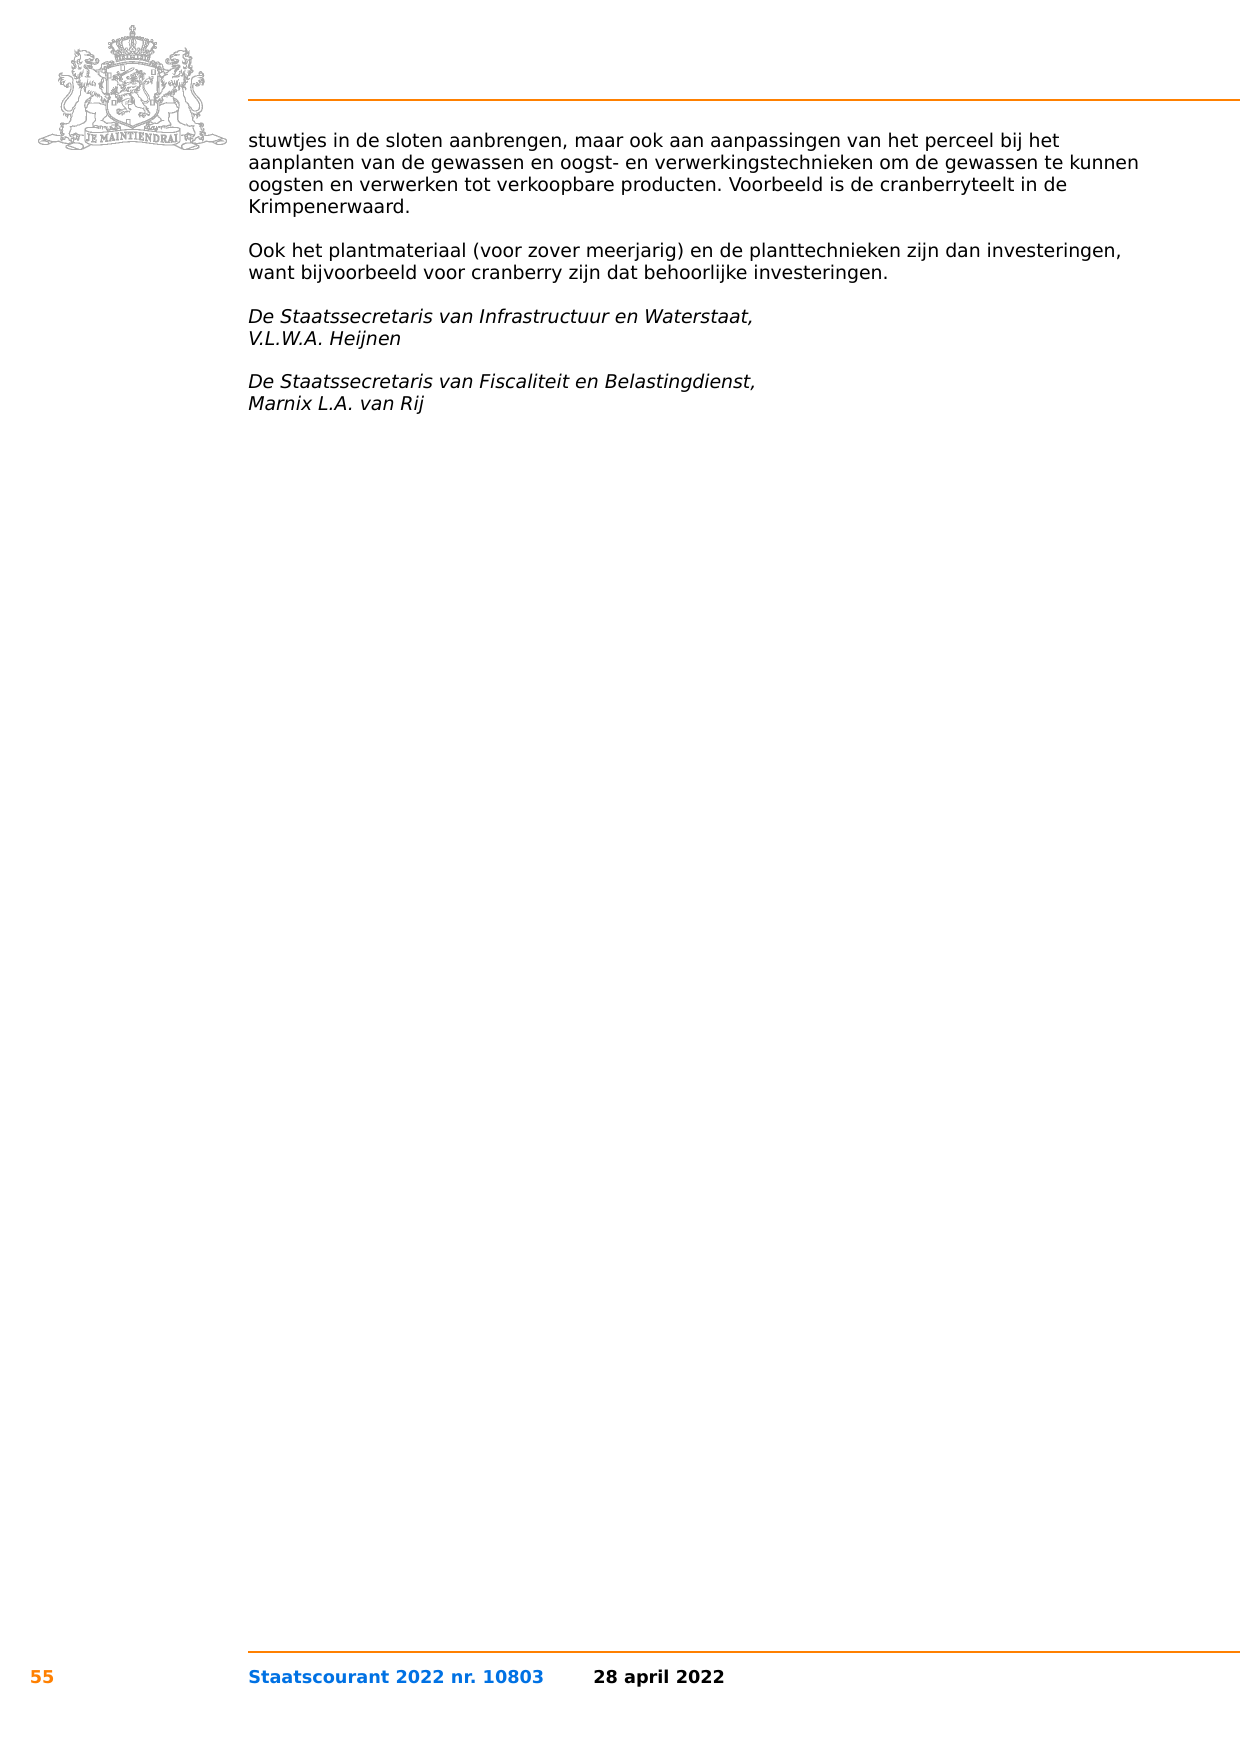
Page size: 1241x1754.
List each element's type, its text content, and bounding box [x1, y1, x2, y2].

text De Staatssecretaris van Fiscaliteit en Belastingdienst, Marnix L.A. van Rij [248, 371, 1163, 415]
picture [38, 25, 227, 150]
text stuwtjes in de sloten aanbrengen, maar ook aan aanpassingen van het perceel bij het aanplanten van de gewassen en oogst- en verwerkingstechnieken om de gewassen te kunnen oogsten en verwerken tot verkoopbare producten. Voorbeeld is de cranberryteelt in de Krimpenerwaard. [248, 130, 1163, 218]
text Ook het plantmateriaal (voor zover meerjarig) en de planttechnieken zijn dan investeringen, want bijvoorbeeld voor cranberry zijn dat behoorlijke investeringen. [248, 240, 1163, 284]
text De Staatssecretaris van Infrastructuur en Waterstaat, V.L.W.A. Heijnen [248, 306, 1163, 349]
